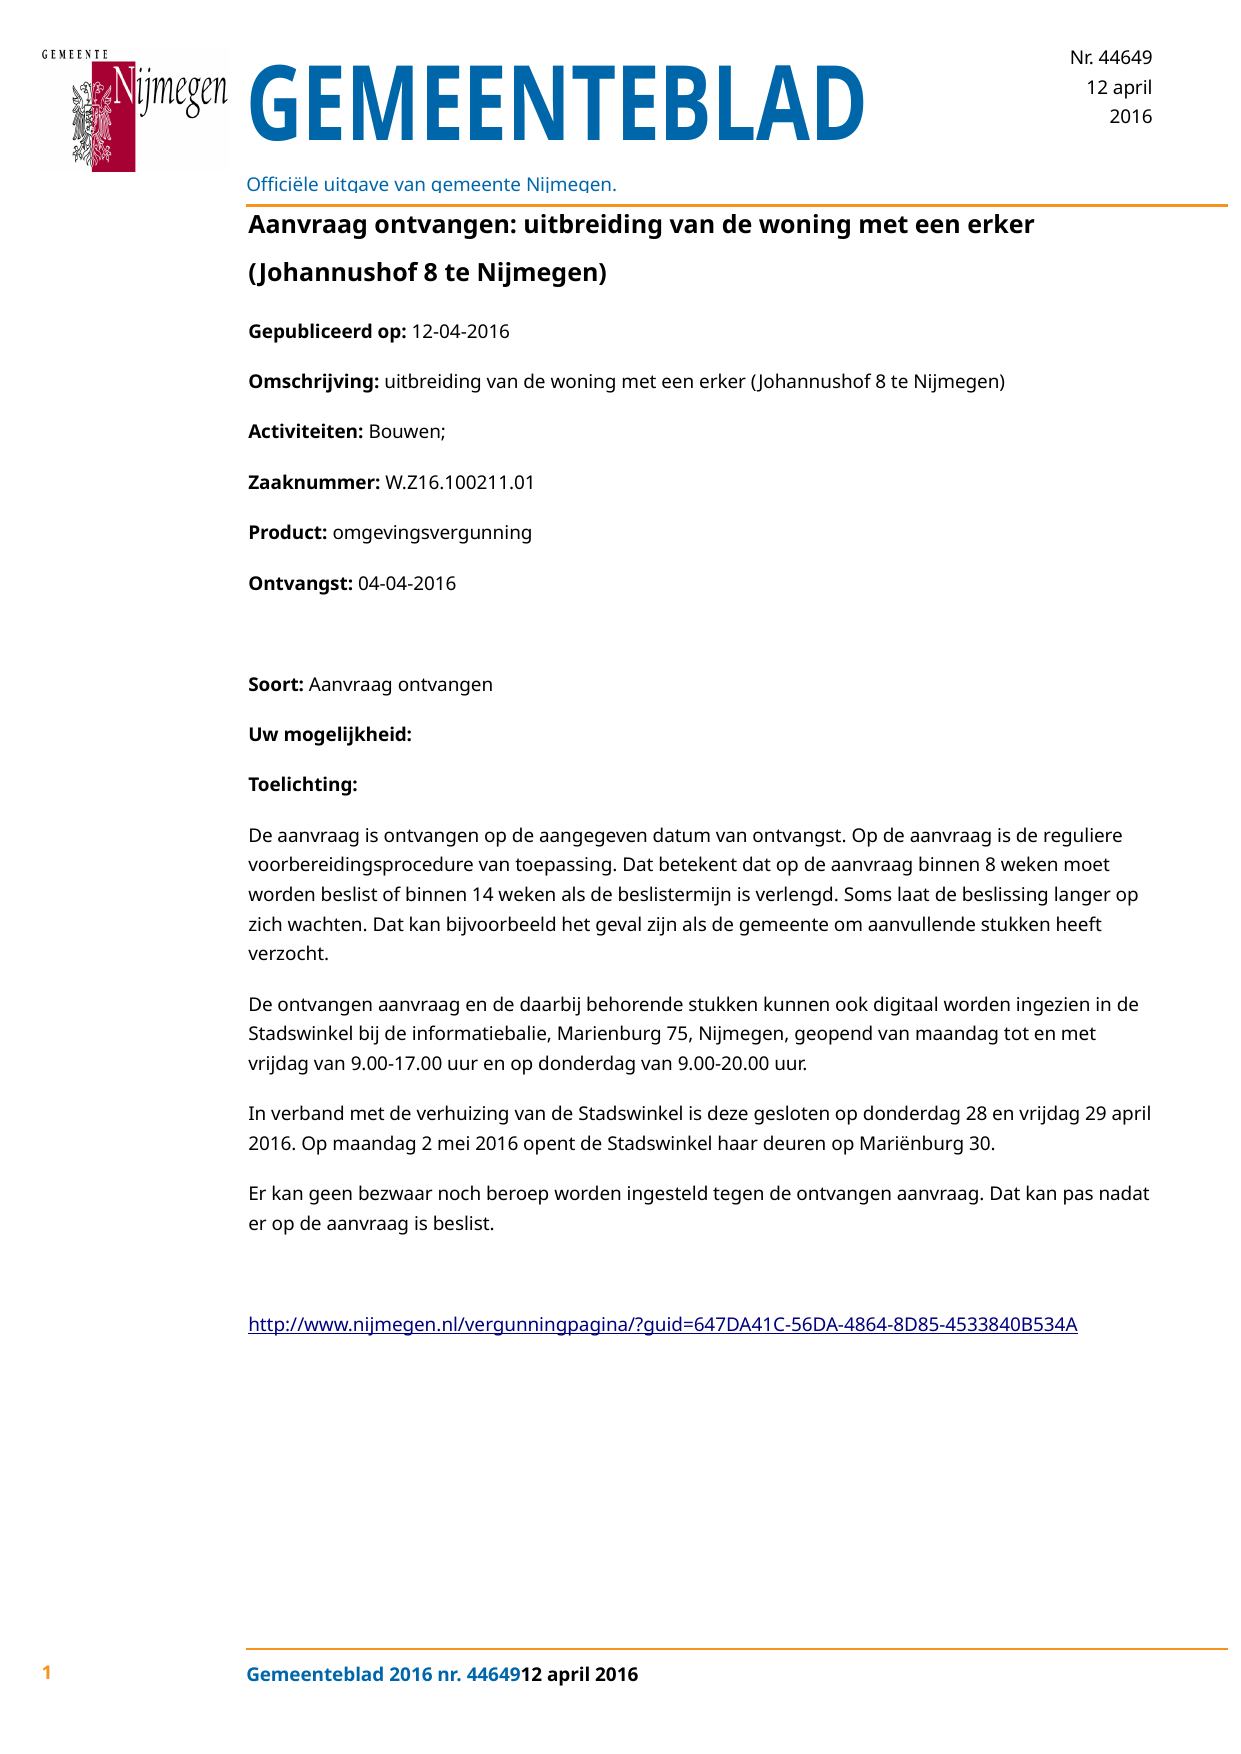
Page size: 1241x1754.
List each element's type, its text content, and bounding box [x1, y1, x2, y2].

text Omschrijving: uitbreiding van de woning met een erker (Johannushof 8 te Nijmegen) [248, 368, 1152, 394]
text De aanvraag is ontvangen op de aangegeven datum van ontvangst. Op de aanvraag is de reguliere voorbereidingsprocedure van toepassing. Dat betekent dat op de aanvraag binnen 8 weken moet worden beslist of binnen 14 weken als de beslistermijn is verlengd. Soms laat de beslissing langer op zich wachten. Dat kan bijvoorbeeld het geval zijn als de gemeente om aanvullende stukken heeft verzocht. [248, 822, 1152, 966]
text Product: omgevingsvergunning [248, 519, 1152, 545]
text Aanvraag ontvangen: uitbreiding van de woning met een erker (Johannushof 8 te Nijmegen) [248, 207, 1152, 288]
text Uw mogelijkheid: [248, 721, 1152, 747]
text Soort: Aanvraag ontvangen [248, 671, 1152, 697]
text In verband met de verhuizing van de Stadswinkel is deze gesloten op donderdag 28 en vrijdag 29 april 2016. Op maandag 2 mei 2016 opent de Stadswinkel haar deuren op Mariënburg 30. [248, 1100, 1152, 1156]
text De ontvangen aanvraag en de daarbij behorende stukken kunnen ook digitaal worden ingezien in de Stadswinkel bij de informatiebalie, Marienburg 75, Nijmegen, geopend van maandag tot en met vrijdag van 9.00-17.00 uur en op donderdag van 9.00-20.00 uur. [248, 991, 1152, 1076]
picture [41, 47, 231, 172]
text Zaaknummer: W.Z16.100211.01 [248, 469, 1152, 495]
text Activiteiten: Bouwen; [248, 419, 1152, 444]
text Ontvangst: 04-04-2016 [248, 570, 1152, 596]
text Toelichting: [248, 772, 1152, 797]
text http://www.nijmegen.nl/vergunningpagina/?guid=647DA41C-56DA-4864-8D85-4533840B534A [248, 1311, 1152, 1337]
text Gepubliceerd op: 12-04-2016 [248, 318, 1152, 344]
text Er kan geen bezwaar noch beroep worden ingesteld tegen de ontvangen aanvraag. Dat kan pas nadat er op de aanvraag is beslist. [248, 1180, 1152, 1236]
